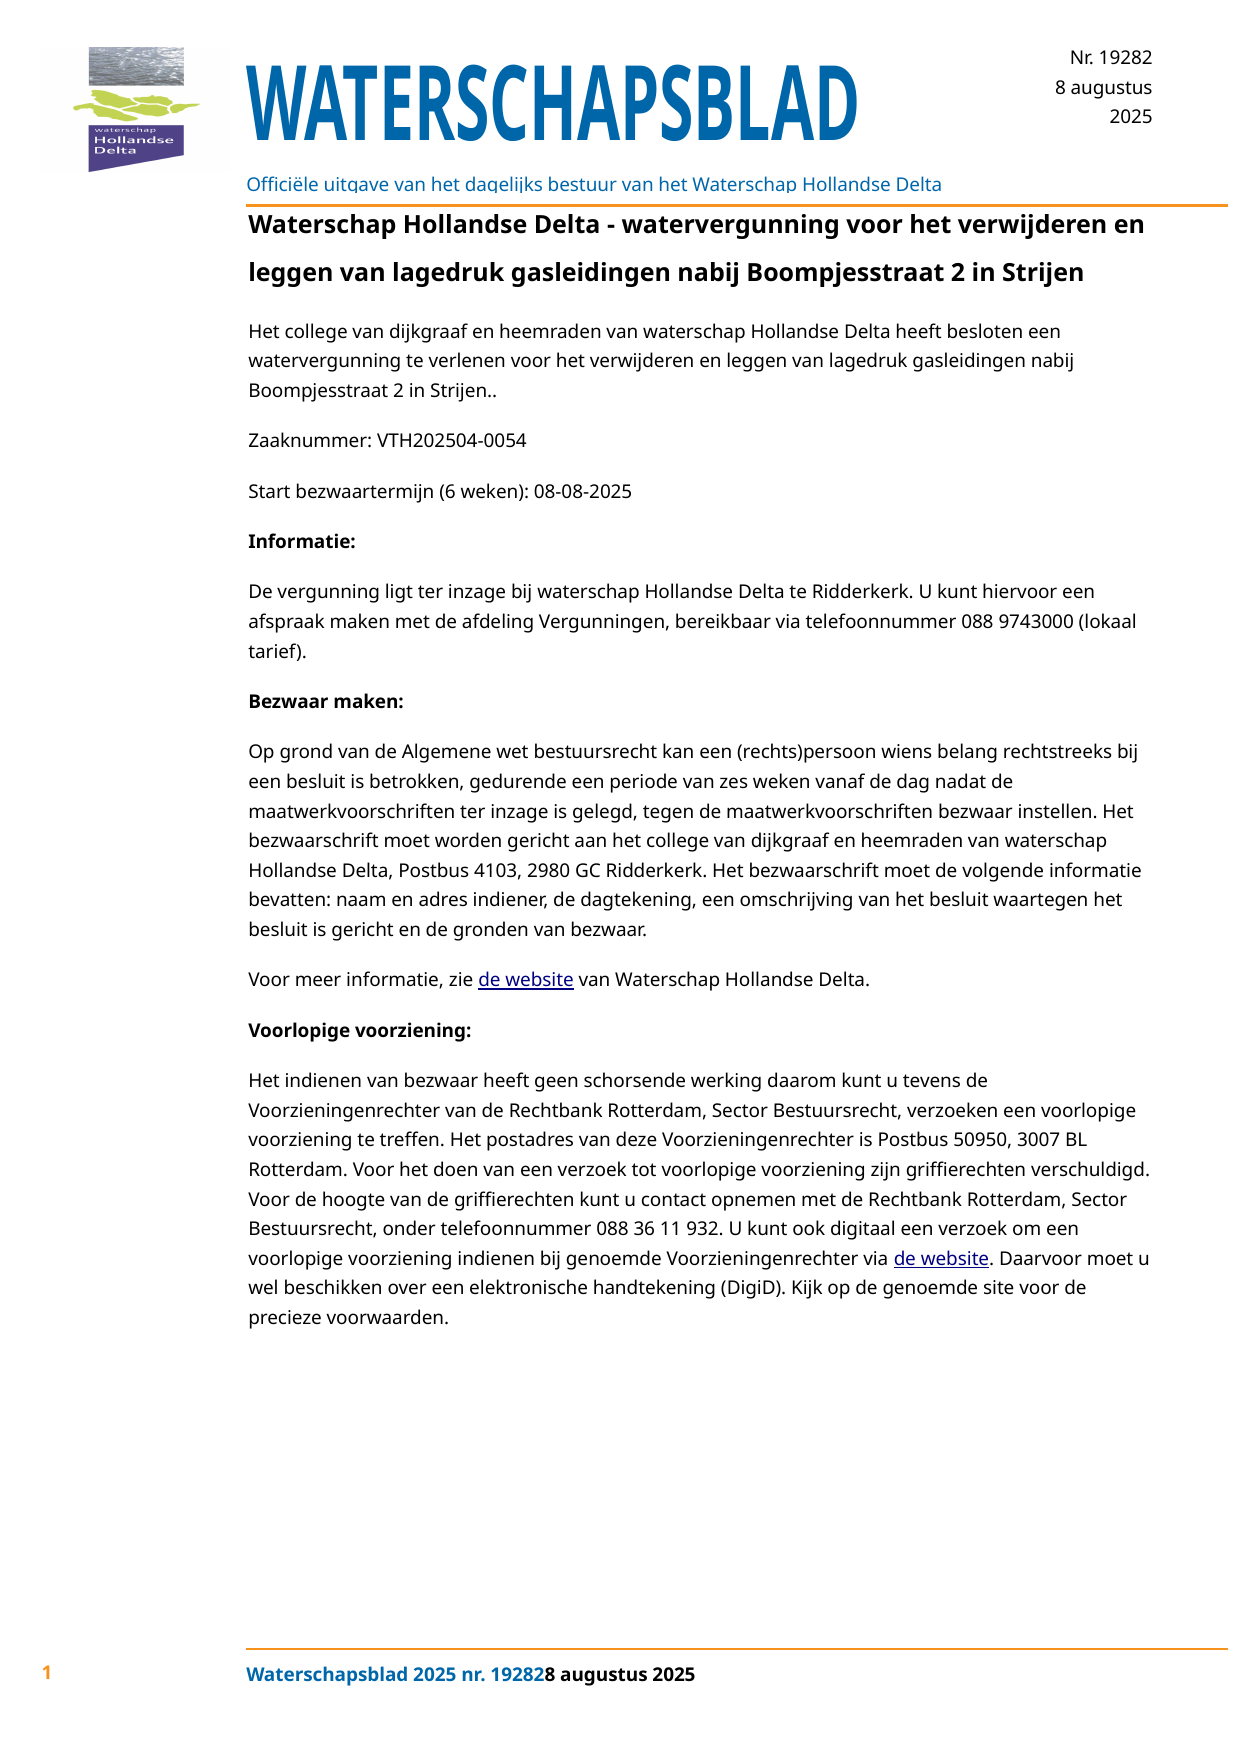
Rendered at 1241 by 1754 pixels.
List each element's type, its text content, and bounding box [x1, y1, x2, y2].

text Het indienen van bezwaar heeft geen schorsende werking daarom kunt u tevens de Voorzieningenrechter van de Rechtbank Rotterdam, Sector Bestuursrecht, verzoeken een voorlopige voorziening te treffen. Het postadres van deze Voorzieningenrechter is Postbus 50950, 3007 BL Rotterdam. Voor het doen van een verzoek tot voorlopige voorziening zijn griffierechten verschuldigd. Voor de hoogte van de griffierechten kunt u contact opnemen met de Rechtbank Rotterdam, Sector Bestuursrecht, onder telefoonnummer 088 36 11 932. U kunt ook digitaal een verzoek om een voorlopige voorziening indienen bij genoemde Voorzieningenrechter via de website. Daarvoor moet u wel beschikken over een elektronische handtekening (DigiD). Kijk op de genoemde site voor de precieze voorwaarden. [248, 1067, 1152, 1330]
text Waterschap Hollandse Delta - watervergunning voor het verwijderen en leggen van lagedruk gasleidingen nabij Boompjesstraat 2 in Strijen [248, 207, 1152, 288]
text De vergunning ligt ter inzage bij waterschap Hollandse Delta te Ridderkerk. U kunt hiervoor een afspraak maken met de afdeling Vergunningen, bereikbaar via telefoonnummer 088 9743000 (lokaal tarief). [248, 579, 1152, 664]
text Start bezwaartermijn (6 weken): 08-08-2025 [248, 478, 1152, 504]
text Bezwaar maken: [248, 688, 1152, 714]
text Op grond van de Algemene wet bestuursrecht kan een (rechts)persoon wiens belang rechtstreeks bij een besluit is betrokken, gedurende een periode van zes weken vanaf de dag nadat de maatwerkvoorschriften ter inzage is gelegd, tegen de maatwerkvoorschriften bezwaar instellen. Het bezwaarschrift moet worden gericht aan het college van dijkgraaf en heemraden van waterschap Hollandse Delta, Postbus 4103, 2980 GC Ridderkerk. Het bezwaarschrift moet de volgende informatie bevatten: naam en adres indiener, de dagtekening, een omschrijving van het besluit waartegen het besluit is gericht en de gronden van bezwaar. [248, 739, 1152, 942]
text Informatie: [248, 528, 1152, 554]
text Voorlopige voorziening: [248, 1017, 1152, 1043]
text Het college van dijkgraaf en heemraden van waterschap Hollandse Delta heeft besloten een watervergunning te verlenen voor het verwijderen en leggen van lagedruk gasleidingen nabij Boompjesstraat 2 in Strijen.. [248, 318, 1152, 403]
picture [41, 47, 231, 172]
text Zaaknummer: VTH202504-0054 [248, 427, 1152, 453]
text Voor meer informatie, zie de website van Waterschap Hollandse Delta. [248, 967, 1152, 992]
